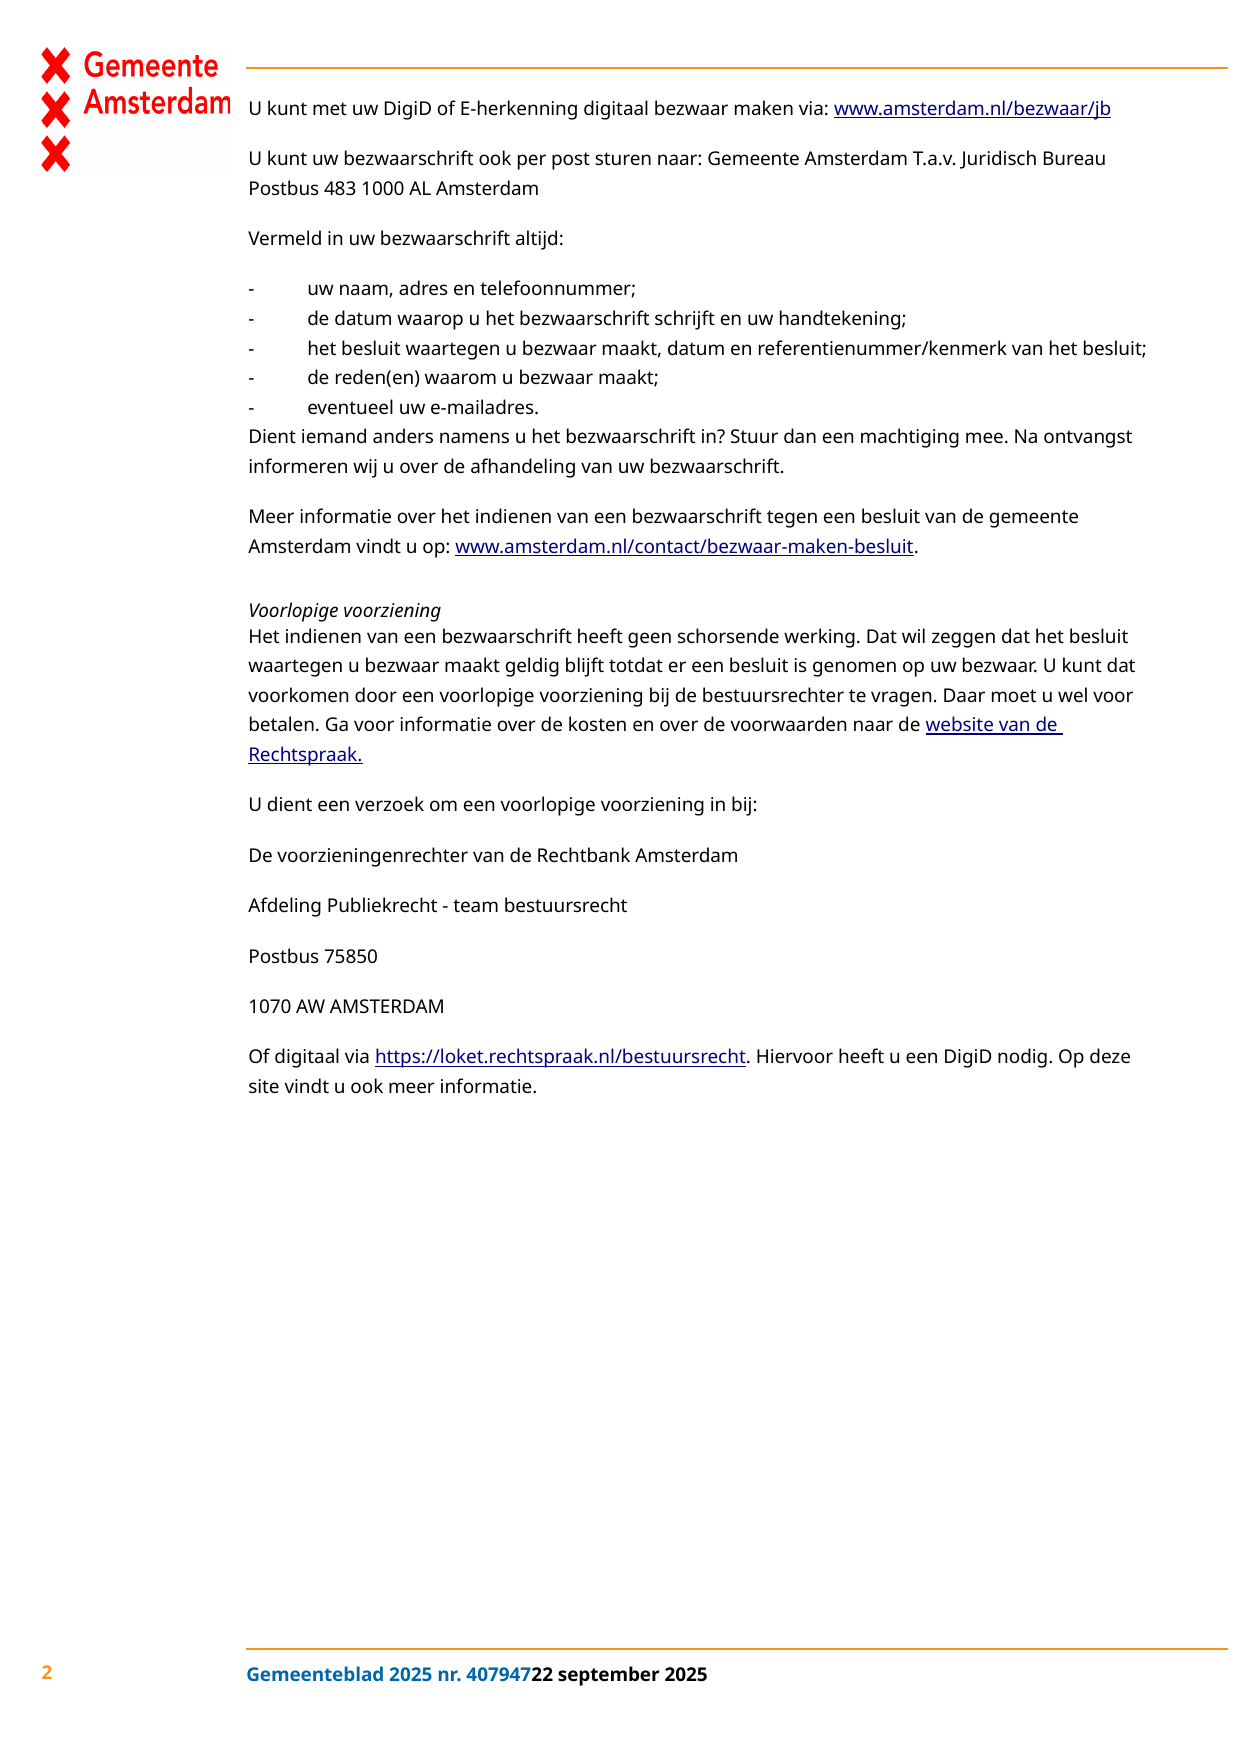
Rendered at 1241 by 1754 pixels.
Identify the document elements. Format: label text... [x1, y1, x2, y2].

text Vermeld in uw bezwaarschrift altijd: [248, 225, 1152, 251]
list de datum waarop u het bezwaarschrift schrijft en uw handtekening; [248, 305, 1152, 331]
list eventueel uw e-mailadres. [248, 394, 1152, 420]
text Meer informatie over het indienen van een bezwaarschrift tegen een besluit van de gemeente Amsterdam vindt u op: www.amsterdam.nl/contact/bezwaar-maken-besluit. [248, 503, 1152, 559]
text Het indienen van een bezwaarschrift heeft geen schorsende werking. Dat wil zeggen dat het besluit waartegen u bezwaar maakt geldig blijft totdat er een besluit is genomen op uw bezwaar. U kunt dat voorkomen door een voorlopige voorziening bij de bestuursrechter te vragen. Daar moet u wel voor betalen. Ga voor informatie over de kosten en over de voorwaarden naar de website van de Rechtspraak. [248, 623, 1152, 767]
list de reden(en) waarom u bezwaar maakt; [248, 364, 1152, 390]
text Of digitaal via https://loket.rechtspraak.nl/bestuursrecht. Hiervoor heeft u een DigiD nodig. Op deze site vindt u ook meer informatie. [248, 1044, 1152, 1099]
text 1070 AW AMSTERDAM [248, 993, 1152, 1019]
text Afdeling Publiekrecht - team bestuursrecht [248, 892, 1152, 918]
list uw naam, adres en telefoonnummer; [248, 276, 1152, 301]
text U dient een verzoek om een voorlopige voorziening in bij: [248, 792, 1152, 817]
text De voorzieningenrechter van de Rechtbank Amsterdam [248, 842, 1152, 868]
picture [41, 47, 231, 172]
text U kunt uw bezwaarschrift ook per post sturen naar: Gemeente Amsterdam T.a.v. Juridisch Bureau Postbus 483 1000 AL Amsterdam [248, 145, 1152, 201]
text Voorlopige voorziening [248, 597, 1152, 623]
text Postbus 75850 [248, 943, 1152, 968]
text U kunt met uw DigiD of E-herkenning digitaal bezwaar maken via: www.amsterdam.nl/bezwaar/jb [248, 95, 1152, 121]
text Dient iemand anders namens u het bezwaarschrift in? Stuur dan een machtiging mee. Na ontvangst informeren wij u over de afhandeling van uw bezwaarschrift. [248, 423, 1152, 479]
list het besluit waartegen u bezwaar maakt, datum en referentienummer/kenmerk van het besluit; [248, 335, 1152, 361]
